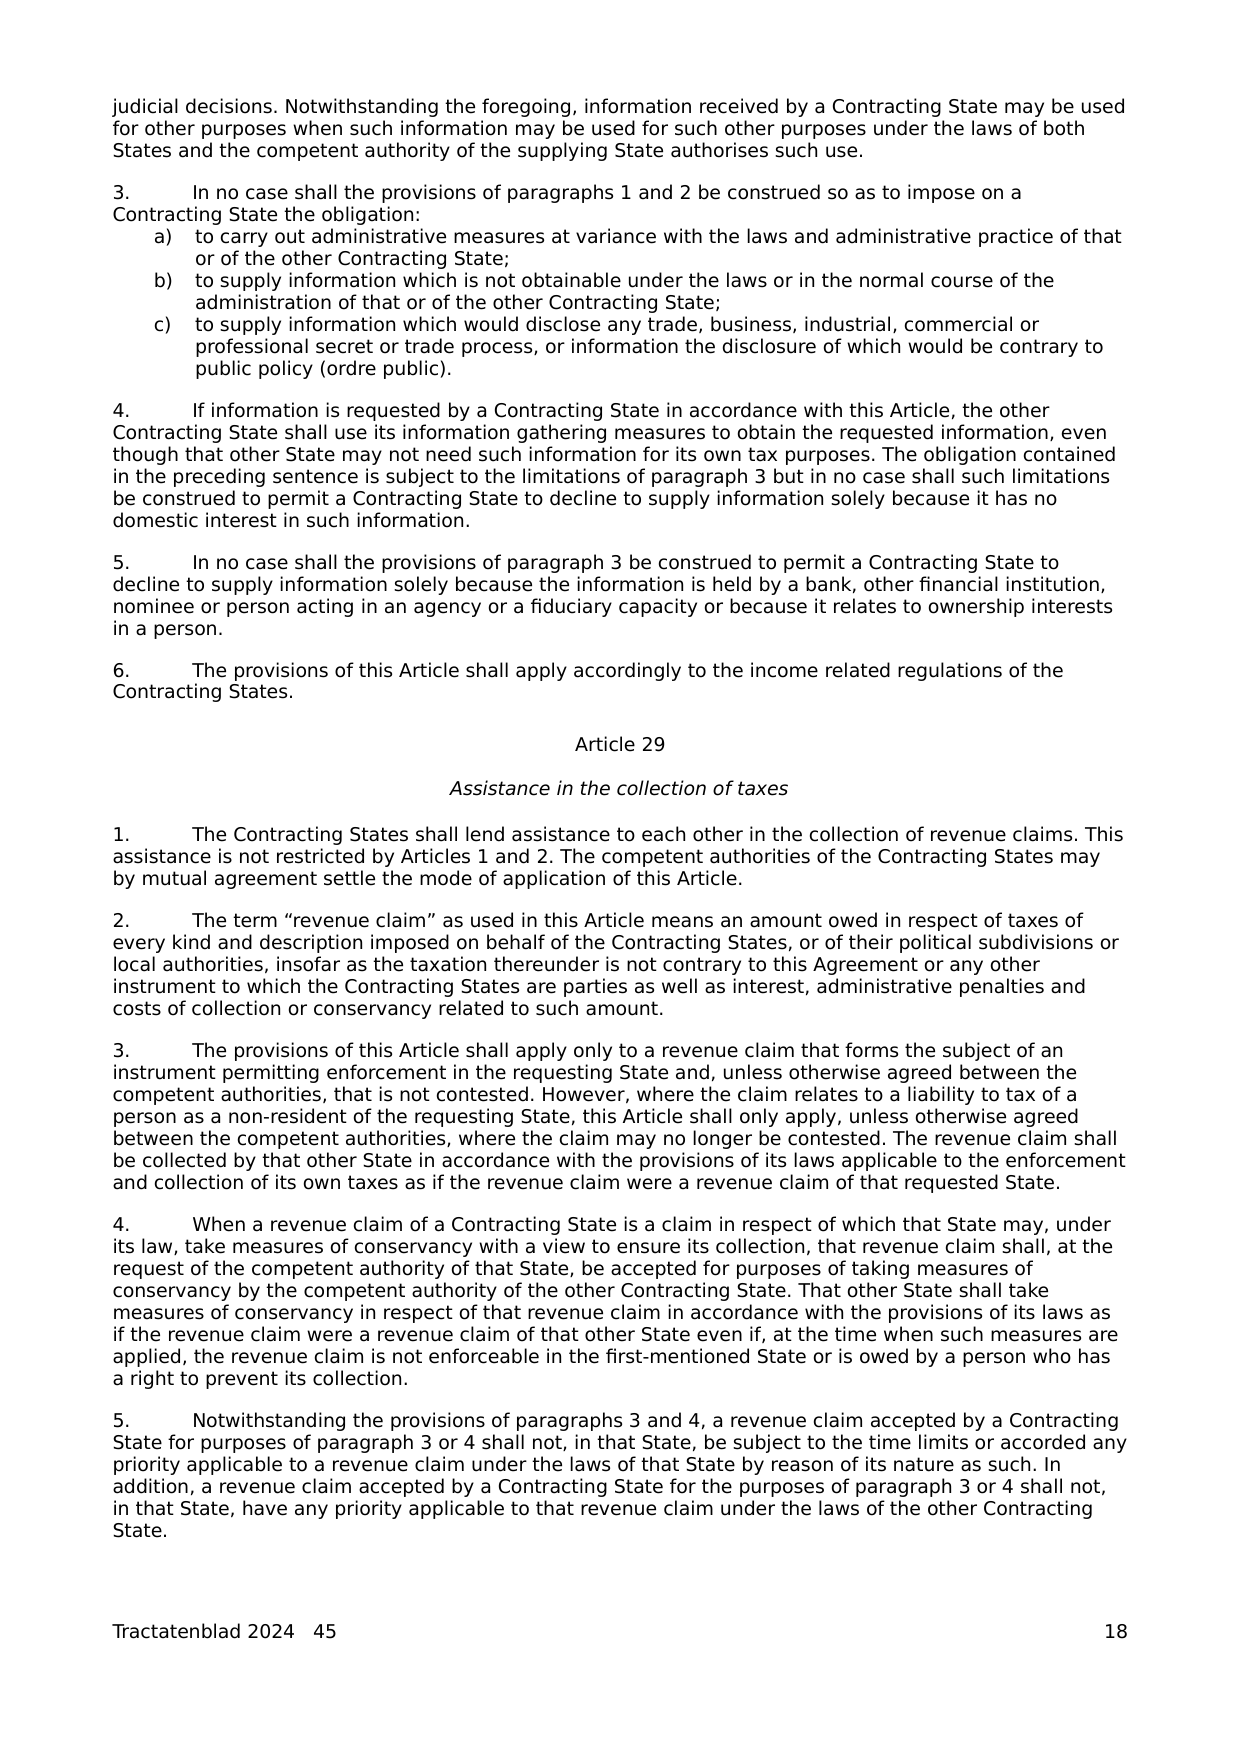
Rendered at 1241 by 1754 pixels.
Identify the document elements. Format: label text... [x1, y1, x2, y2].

text 3. In no case shall the provisions of paragraphs 1 and 2 be construed so as to impose on a Contracting State the obligation: [112, 182, 1128, 226]
text 5. Notwithstanding the provisions of paragraphs 3 and 4, a revenue claim accepted by a Contracting State for purposes of paragraph 3 or 4 shall not, in that State, be subject to the time limits or accorded any priority applicable to a revenue claim under the laws of that State by reason of its nature as such. In addition, a revenue claim accepted by a Contracting State for the purposes of paragraph 3 or 4 shall not, in that State, have any priority applicable to that revenue claim under the laws of the other Contracting State. [112, 1410, 1128, 1542]
text c) to supply information which would disclose any trade, business, industrial, commercial or professional secret or trade process, or information the disclosure of which would be contrary to public policy (ordre public). [153, 314, 1128, 380]
text a) to carry out administrative measures at variance with the laws and administrative practice of that or of the other Contracting State; [153, 226, 1128, 270]
text 3. The provisions of this Article shall apply only to a revenue claim that forms the subject of an instrument permitting enforcement in the requesting State and, unless otherwise agreed between the competent authorities, that is not contested. However, where the claim relates to a liability to tax of a person as a non-resident of the requesting State, this Article shall only apply, unless otherwise agreed between the competent authorities, where the claim may no longer be contested. The revenue claim shall be collected by that other State in accordance with the provisions of its laws applicable to the enforcement and collection of its own taxes as if the revenue claim were a revenue claim of that requested State. [112, 1040, 1128, 1194]
text 2. The term “revenue claim” as used in this Article means an amount owed in respect of taxes of every kind and description imposed on behalf of the Contracting States, or of their political subdivisions or local authorities, insofar as the taxation thereunder is not contrary to this Agreement or any other instrument to which the Contracting States are parties as well as interest, administrative penalties and costs of collection or conservancy related to such amount. [112, 910, 1128, 1020]
text 4. When a revenue claim of a Contracting State is a claim in respect of which that State may, under its law, take measures of conservancy with a view to ensure its collection, that revenue claim shall, at the request of the competent authority of that State, be accepted for purposes of taking measures of conservancy by the competent authority of the other Contracting State. That other State shall take measures of conservancy in respect of that revenue claim in accordance with the provisions of its laws as if the revenue claim were a revenue claim of that other State even if, at the time when such measures are applied, the revenue claim is not enforceable in the first-mentioned State or is owed by a person who has a right to prevent its collection. [112, 1214, 1128, 1390]
text 5. In no case shall the provisions of paragraph 3 be construed to permit a Contracting State to decline to supply information solely because the information is held by a bank, other financial institution, nominee or person acting in an agency or a fiduciary capacity or because it relates to ownership interests in a person. [112, 552, 1128, 639]
text b) to supply information which is not obtainable under the laws or in the normal course of the administration of that or of the other Contracting State; [153, 270, 1128, 314]
subtitle Article 29 Assistance in the collection of taxes [112, 733, 1128, 799]
text 4. If information is requested by a Contracting State in accordance with this Article, the other Contracting State shall use its information gathering measures to obtain the requested information, even though that other State may not need such information for its own tax purposes. The obligation contained in the preceding sentence is subject to the limitations of paragraph 3 but in no case shall such limitations be construed to permit a Contracting State to decline to supply information solely because it has no domestic interest in such information. [112, 400, 1128, 532]
text 1. The Contracting States shall lend assistance to each other in the collection of revenue claims. This assistance is not restricted by Articles 1 and 2. The competent authorities of the Contracting States may by mutual agreement settle the mode of application of this Article. [112, 824, 1128, 890]
text 6. The provisions of this Article shall apply accordingly to the income related regulations of the Contracting States. [112, 659, 1128, 703]
text judicial decisions. Notwithstanding the foregoing, information received by a Contracting State may be used for other purposes when such information may be used for such other purposes under the laws of both States and the competent authority of the supplying State authorises such use. [112, 96, 1128, 162]
